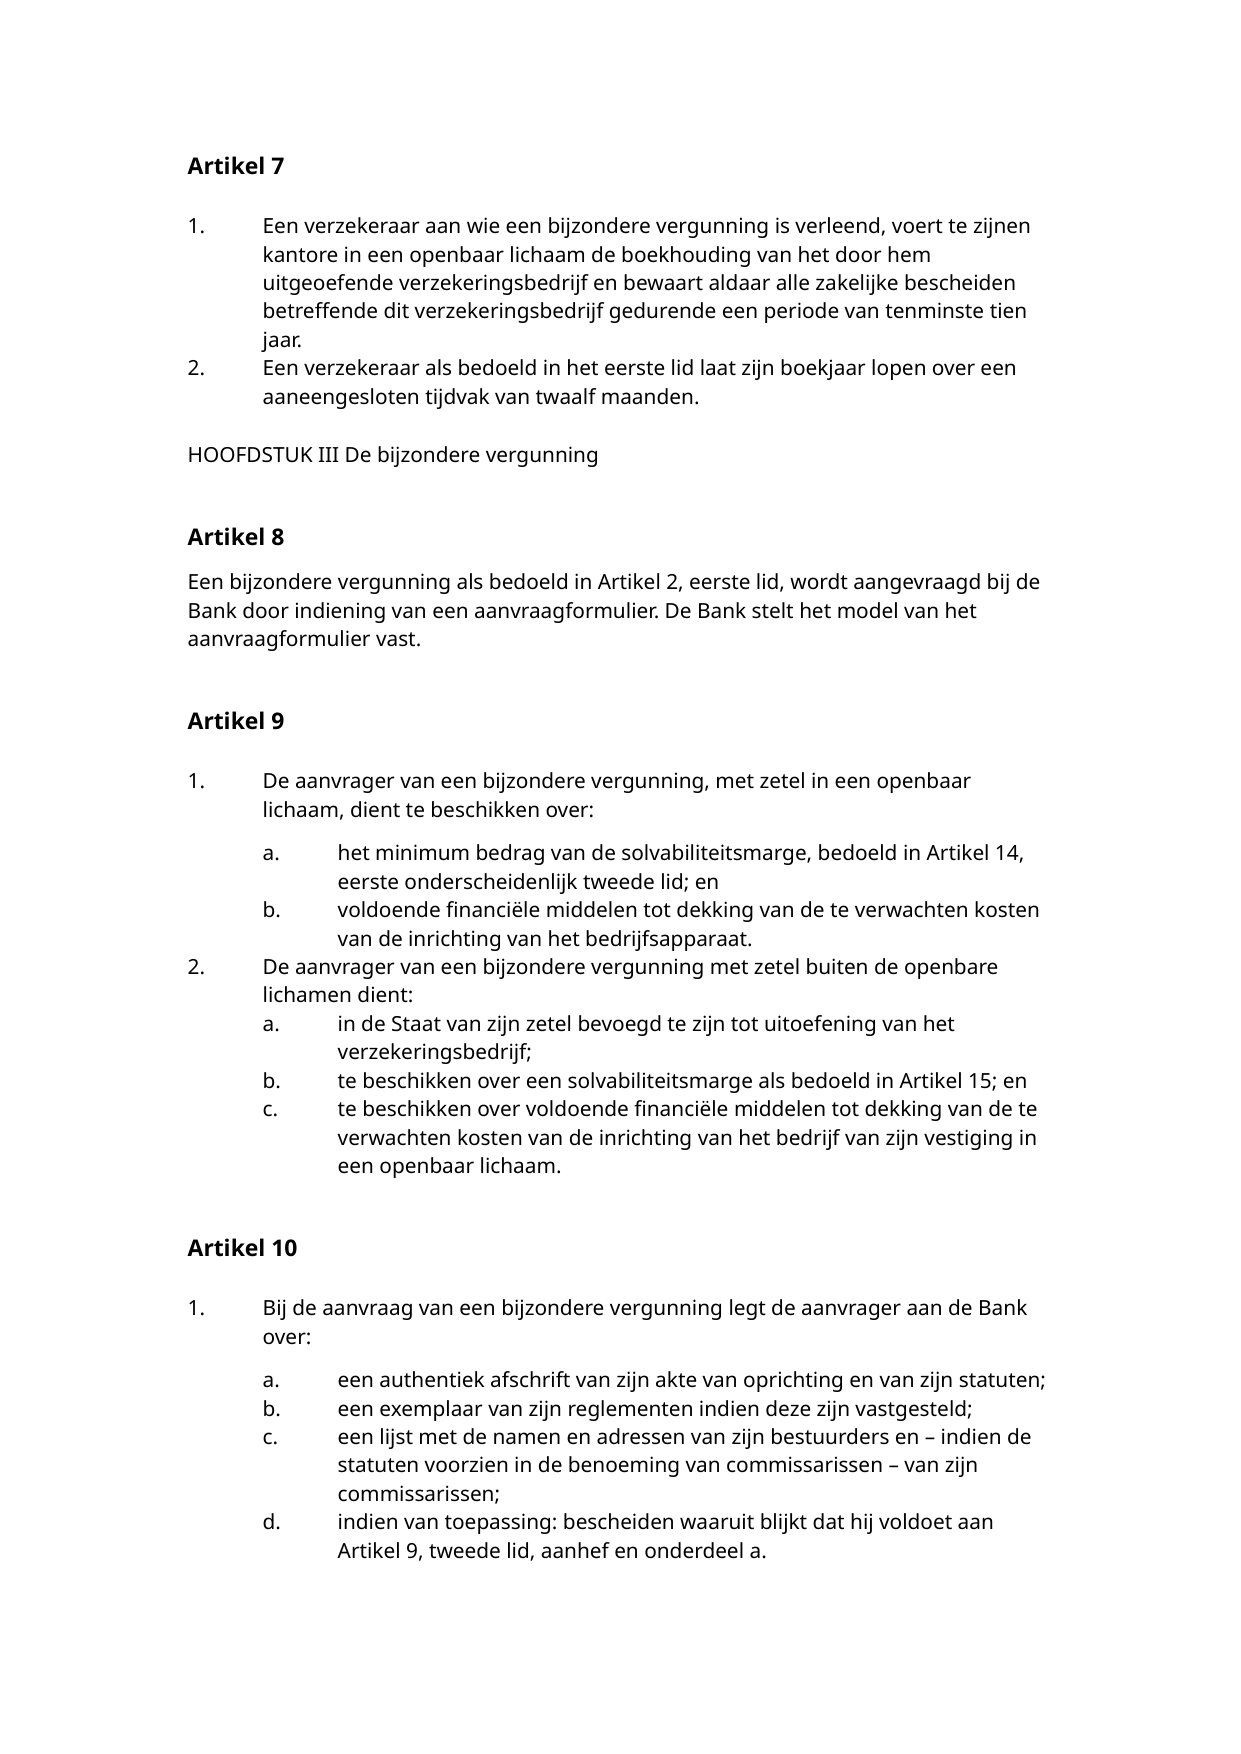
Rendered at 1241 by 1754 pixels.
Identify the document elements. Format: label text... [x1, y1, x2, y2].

subtitle Artikel 8 [187, 521, 1053, 552]
list het minimum bedrag van de solvabiliteitsmarge, bedoeld in Artikel 14, eerste onderscheidenlijk tweede lid; en [262, 838, 1053, 895]
list voldoende financiële middelen tot dekking van de te verwachten kosten van de inrichting van het bedrijfsapparaat. [262, 895, 1053, 952]
list een exemplaar van zijn reglementen indien deze zijn vastgesteld; [262, 1394, 1053, 1422]
subtitle Artikel 9 [187, 705, 1053, 737]
list in de Staat van zijn zetel bevoegd te zijn tot uitoefening van het verzekeringsbedrijf; [262, 1009, 1053, 1066]
subtitle Artikel 10 [187, 1232, 1053, 1263]
subtitle Artikel 7 [187, 150, 1053, 181]
text Een bijzondere vergunning als bedoeld in Artikel 2, eerste lid, wordt aangevraagd bij de Bank door indiening van een aanvraagformulier. De Bank stelt het model van het aanvraagformulier vast. [187, 567, 1053, 653]
list indien van toepassing: bescheiden waaruit blijkt dat hij voldoet aan Artikel 9, tweede lid, aanhef en onderdeel a. [262, 1507, 1053, 1564]
list De aanvrager van een bijzondere vergunning met zetel buiten de openbare lichamen dient: [187, 952, 1053, 1009]
list Bij de aanvraag van een bijzondere vergunning legt de aanvrager aan de Bank over: [187, 1293, 1053, 1350]
list te beschikken over een solvabiliteitsmarge als bedoeld in Artikel 15; en [262, 1066, 1053, 1094]
list een lijst met de namen en adressen van zijn bestuurders en – indien de statuten voorzien in de benoeming van commissarissen – van zijn commissarissen; [262, 1422, 1053, 1507]
list een authentiek afschrift van zijn akte van oprichting en van zijn statuten; [262, 1365, 1053, 1394]
list te beschikken over voldoende financiële middelen tot dekking van de te verwachten kosten van de inrichting van het bedrijf van zijn vestiging in een openbaar lichaam. [262, 1094, 1053, 1180]
list De aanvrager van een bijzondere vergunning, met zetel in een openbaar lichaam, dient te beschikken over: [187, 767, 1053, 823]
list Een verzekeraar aan wie een bijzondere vergunning is verleend, voert te zijnen kantore in een openbaar lichaam de boekhouding van het door hem uitgeoefende verzekeringsbedrijf en bewaart aldaar alle zakelijke bescheiden betreffende dit verzekeringsbedrijf gedurende een periode van tenminste tien jaar. [187, 211, 1053, 353]
list Een verzekeraar als bedoeld in het eerste lid laat zijn boekjaar lopen over een aaneengesloten tijdvak van twaalf maanden. [187, 353, 1053, 410]
subtitle HOOFDSTUK III De bijzondere vergunning [187, 440, 1053, 469]
